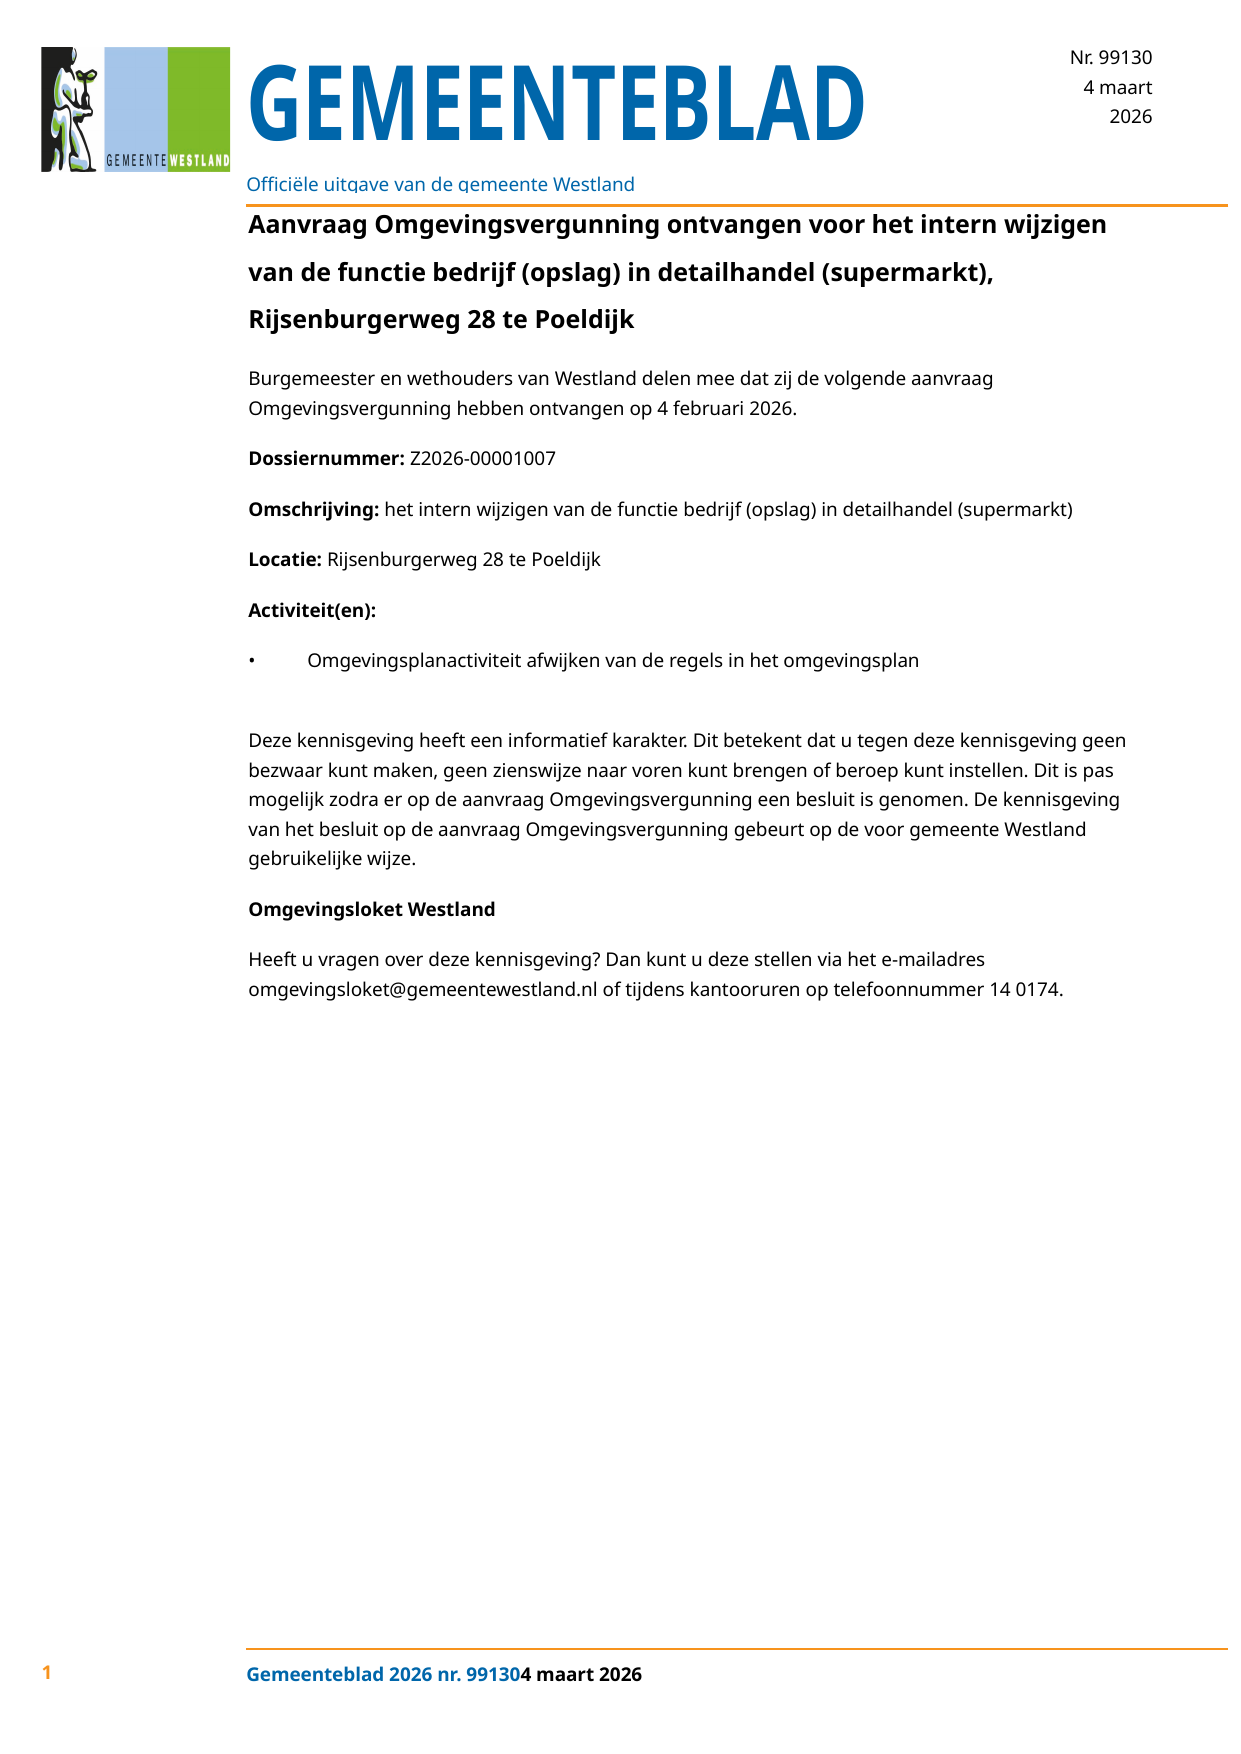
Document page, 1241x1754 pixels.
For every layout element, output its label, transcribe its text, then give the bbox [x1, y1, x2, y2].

text Deze kennisgeving heeft een informatief karakter. Dit betekent dat u tegen deze kennisgeving geen bezwaar kunt maken, geen zienswijze naar voren kunt brengen of beroep kunt instellen. Dit is pas mogelijk zodra er op de aanvraag Omgevingsvergunning een besluit is genomen. De kennisgeving van het besluit op de aanvraag Omgevingsvergunning gebeurt op de voor gemeente Westland gebruikelijke wijze. [248, 727, 1152, 871]
text Locatie: Rijsenburgerweg 28 te Poeldijk [248, 546, 1152, 572]
text Activiteit(en): [248, 597, 1152, 622]
text Omgevingsloket Westland [248, 896, 1152, 922]
text Aanvraag Omgevingsvergunning ontvangen voor het intern wijzigen van de functie bedrijf (opslag) in detailhandel (supermarkt), Rijsenburgerweg 28 te Poeldijk [248, 207, 1152, 336]
text Dossiernummer: Z2026-00001007 [248, 446, 1152, 471]
text Omschrijving: het intern wijzigen van de functie bedrijf (opslag) in detailhandel (supermarkt) [248, 496, 1152, 522]
text Burgemeester en wethouders van Westland delen mee dat zij de volgende aanvraag Omgevingsvergunning hebben ontvangen op 4 februari 2026. [248, 366, 1152, 421]
list Omgevingsplanactiviteit afwijken van de regels in het omgevingsplan [248, 647, 1152, 673]
text Heeft u vragen over deze kennisgeving? Dan kunt u deze stellen via het e-mailadres omgevingsloket@gemeentewestland.nl of tijdens kantooruren op telefoonnummer 14 0174. [248, 946, 1152, 1002]
picture [41, 47, 231, 172]
